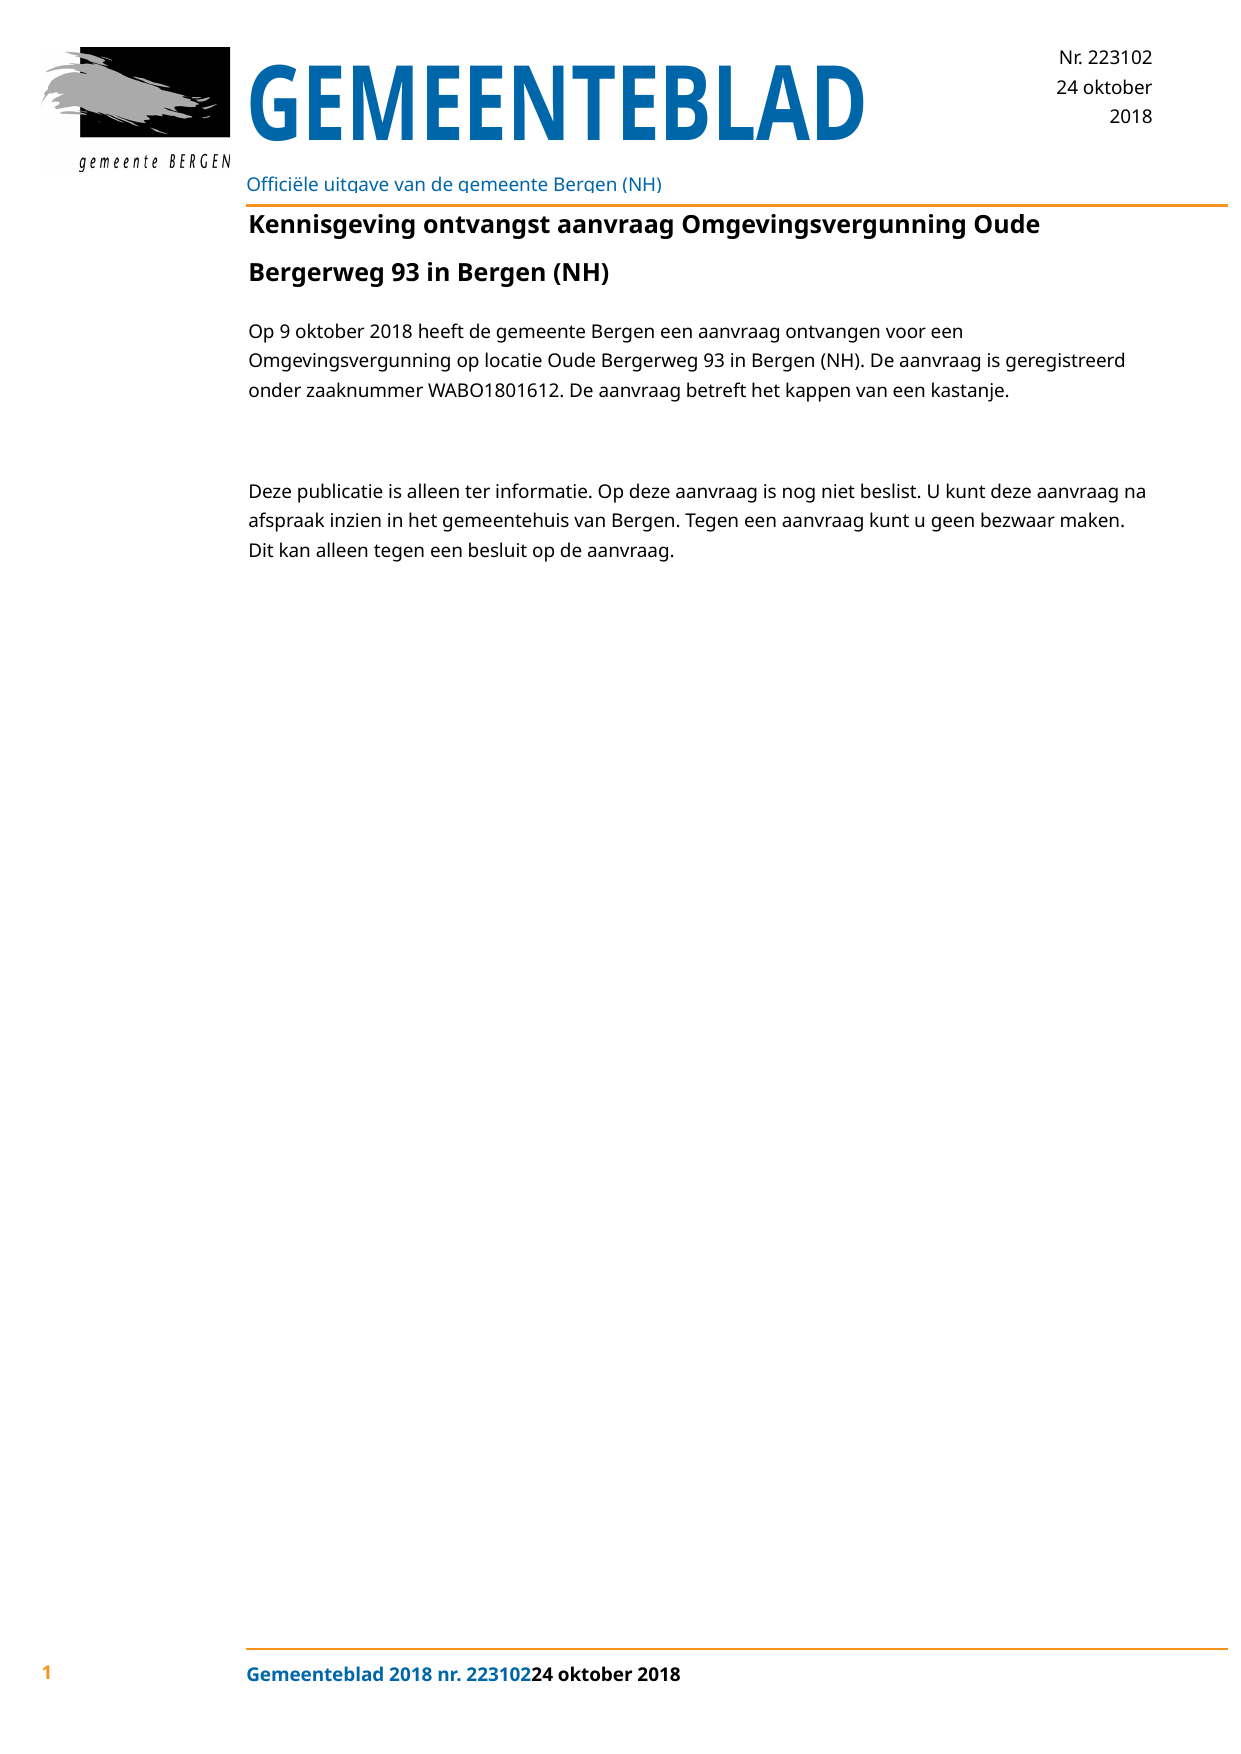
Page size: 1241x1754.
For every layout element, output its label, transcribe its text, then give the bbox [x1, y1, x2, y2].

text Deze publicatie is alleen ter informatie. Op deze aanvraag is nog niet beslist. U kunt deze aanvraag na afspraak inzien in het gemeentehuis van Bergen. Tegen een aanvraag kunt u geen bezwaar maken. Dit kan alleen tegen een besluit op de aanvraag. [248, 478, 1152, 563]
picture [41, 47, 231, 172]
text Kennisgeving ontvangst aanvraag Omgevingsvergunning Oude Bergerweg 93 in Bergen (NH) [248, 207, 1152, 288]
text Op 9 oktober 2018 heeft de gemeente Bergen een aanvraag ontvangen voor een Omgevingsvergunning op locatie Oude Bergerweg 93 in Bergen (NH). De aanvraag is geregistreerd onder zaaknummer WABO1801612. De aanvraag betreft het kappen van een kastanje. [248, 318, 1152, 403]
